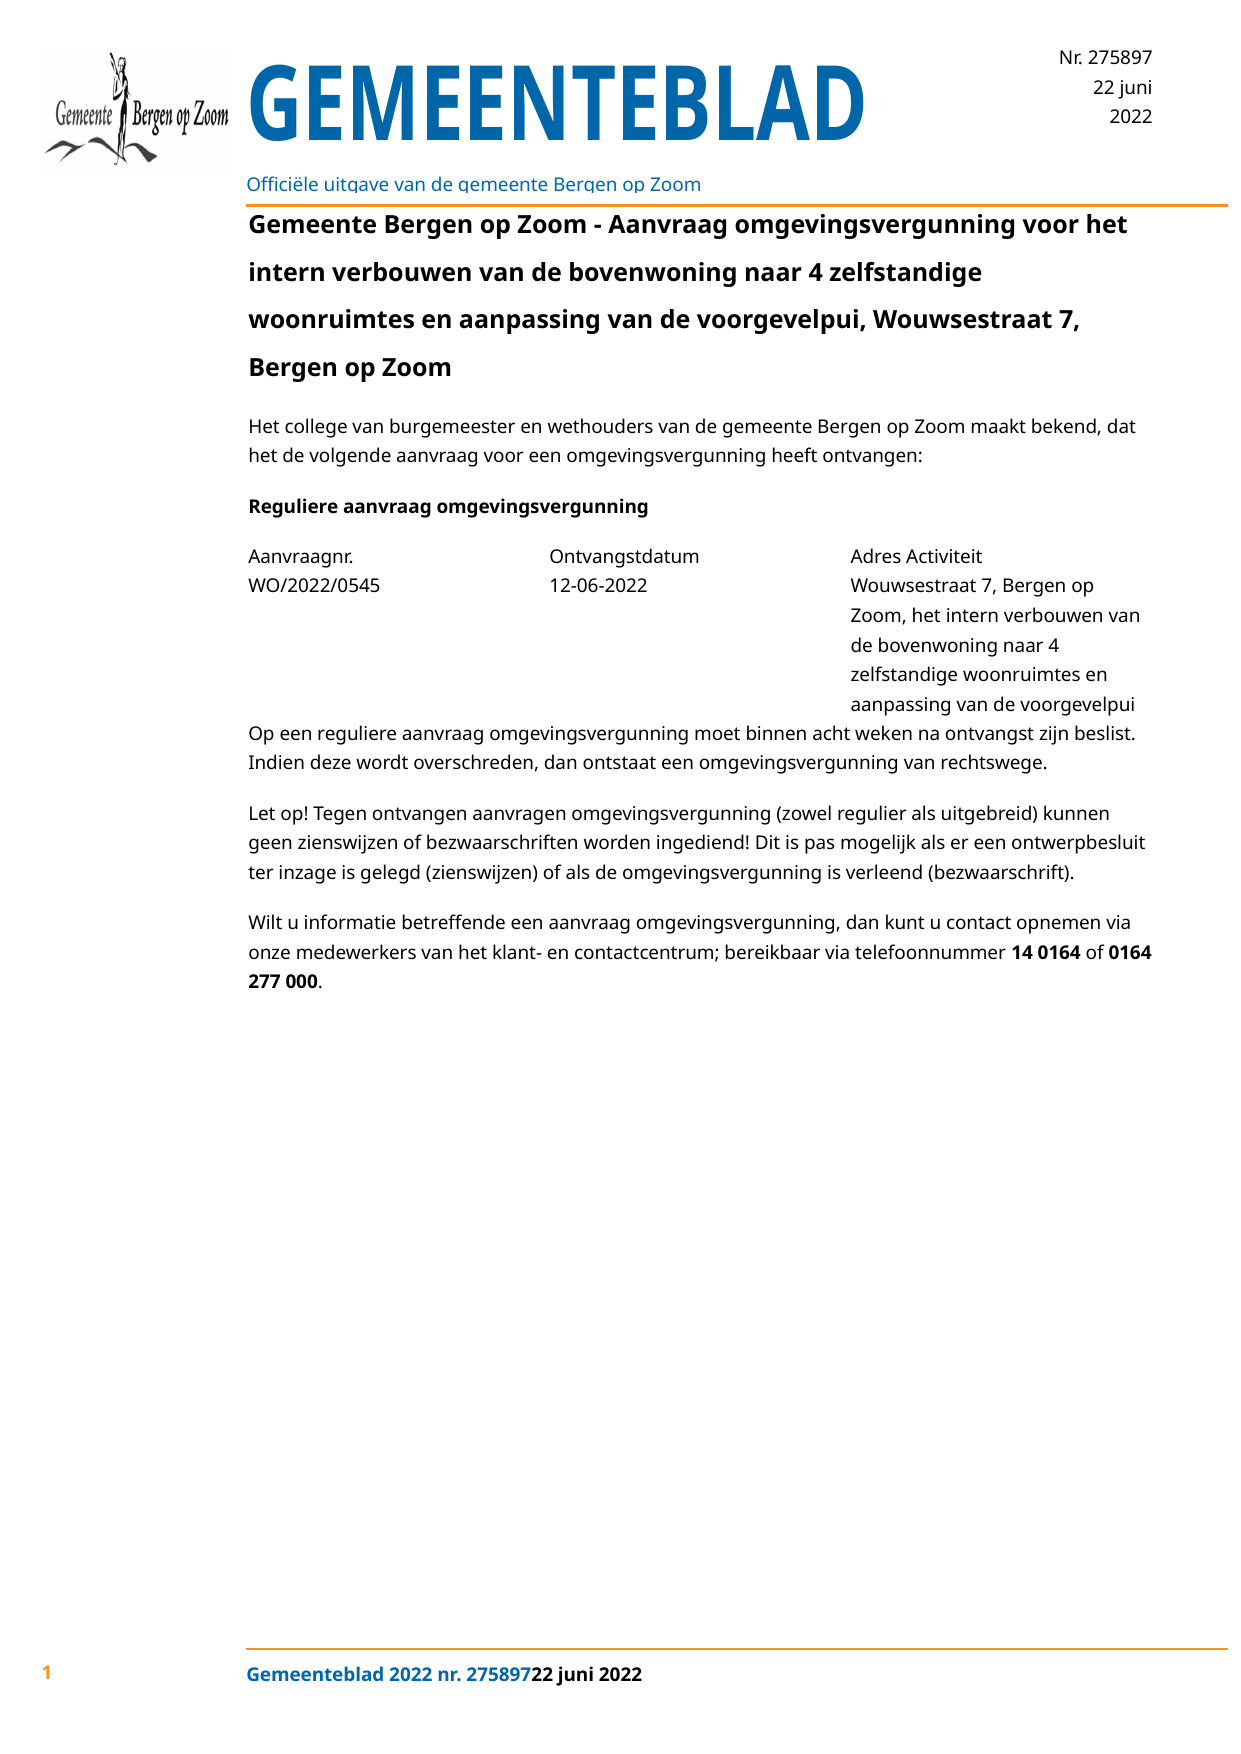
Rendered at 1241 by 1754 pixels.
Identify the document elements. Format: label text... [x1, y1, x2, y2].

text Op een reguliere aanvraag omgevingsvergunning moet binnen acht weken na ontvangst zijn beslist. Indien deze wordt overschreden, dan ontstaat een omgevingsvergunning van rechtswege. [248, 720, 1152, 775]
text Wilt u informatie betreffende een aanvraag omgevingsvergunning, dan kunt u contact opnemen via onze medewerkers van het klant- en contactcentrum; bereikbaar via telefoonnummer 14 0164 of 0164 277 000. [248, 909, 1152, 994]
text Let op! Tegen ontvangen aanvragen omgevingsvergunning (zowel regulier als uitgebreid) kunnen geen zienswijzen of bezwaarschriften worden ingediend! Dit is pas mogelijk als er een ontwerpbesluit ter inzage is gelegd (zienswijzen) of als de omgevingsvergunning is verleend (bezwaarschrift). [248, 800, 1152, 885]
table_header Aanvraagnr. [248, 544, 549, 569]
text Reguliere aanvraag omgevingsvergunning [248, 493, 1152, 519]
picture [41, 47, 231, 172]
table_header 12-06-2022 [549, 573, 850, 717]
text Het college van burgemeester en wethouders van de gemeente Bergen op Zoom maakt bekend, dat het de volgende aanvraag voor een omgevingsvergunning heeft ontvangen: [248, 413, 1152, 468]
text Gemeente Bergen op Zoom - Aanvraag omgevingsvergunning voor het intern verbouwen van de bovenwoning naar 4 zelfstandige woonruimtes en aanpassing van de voorgevelpui, Wouwsestraat 7, Bergen op Zoom [248, 207, 1152, 384]
table_header Wouwsestraat 7, Bergen op Zoom, het intern verbouwen van de bovenwoning naar 4 zelfstandige woonruimtes en aanpassing van de voorgevelpui [850, 573, 1152, 717]
table_header Ontvangstdatum [549, 544, 850, 569]
table_header Adres Activiteit [850, 544, 1152, 569]
table_header WO/2022/0545 [248, 573, 549, 717]
